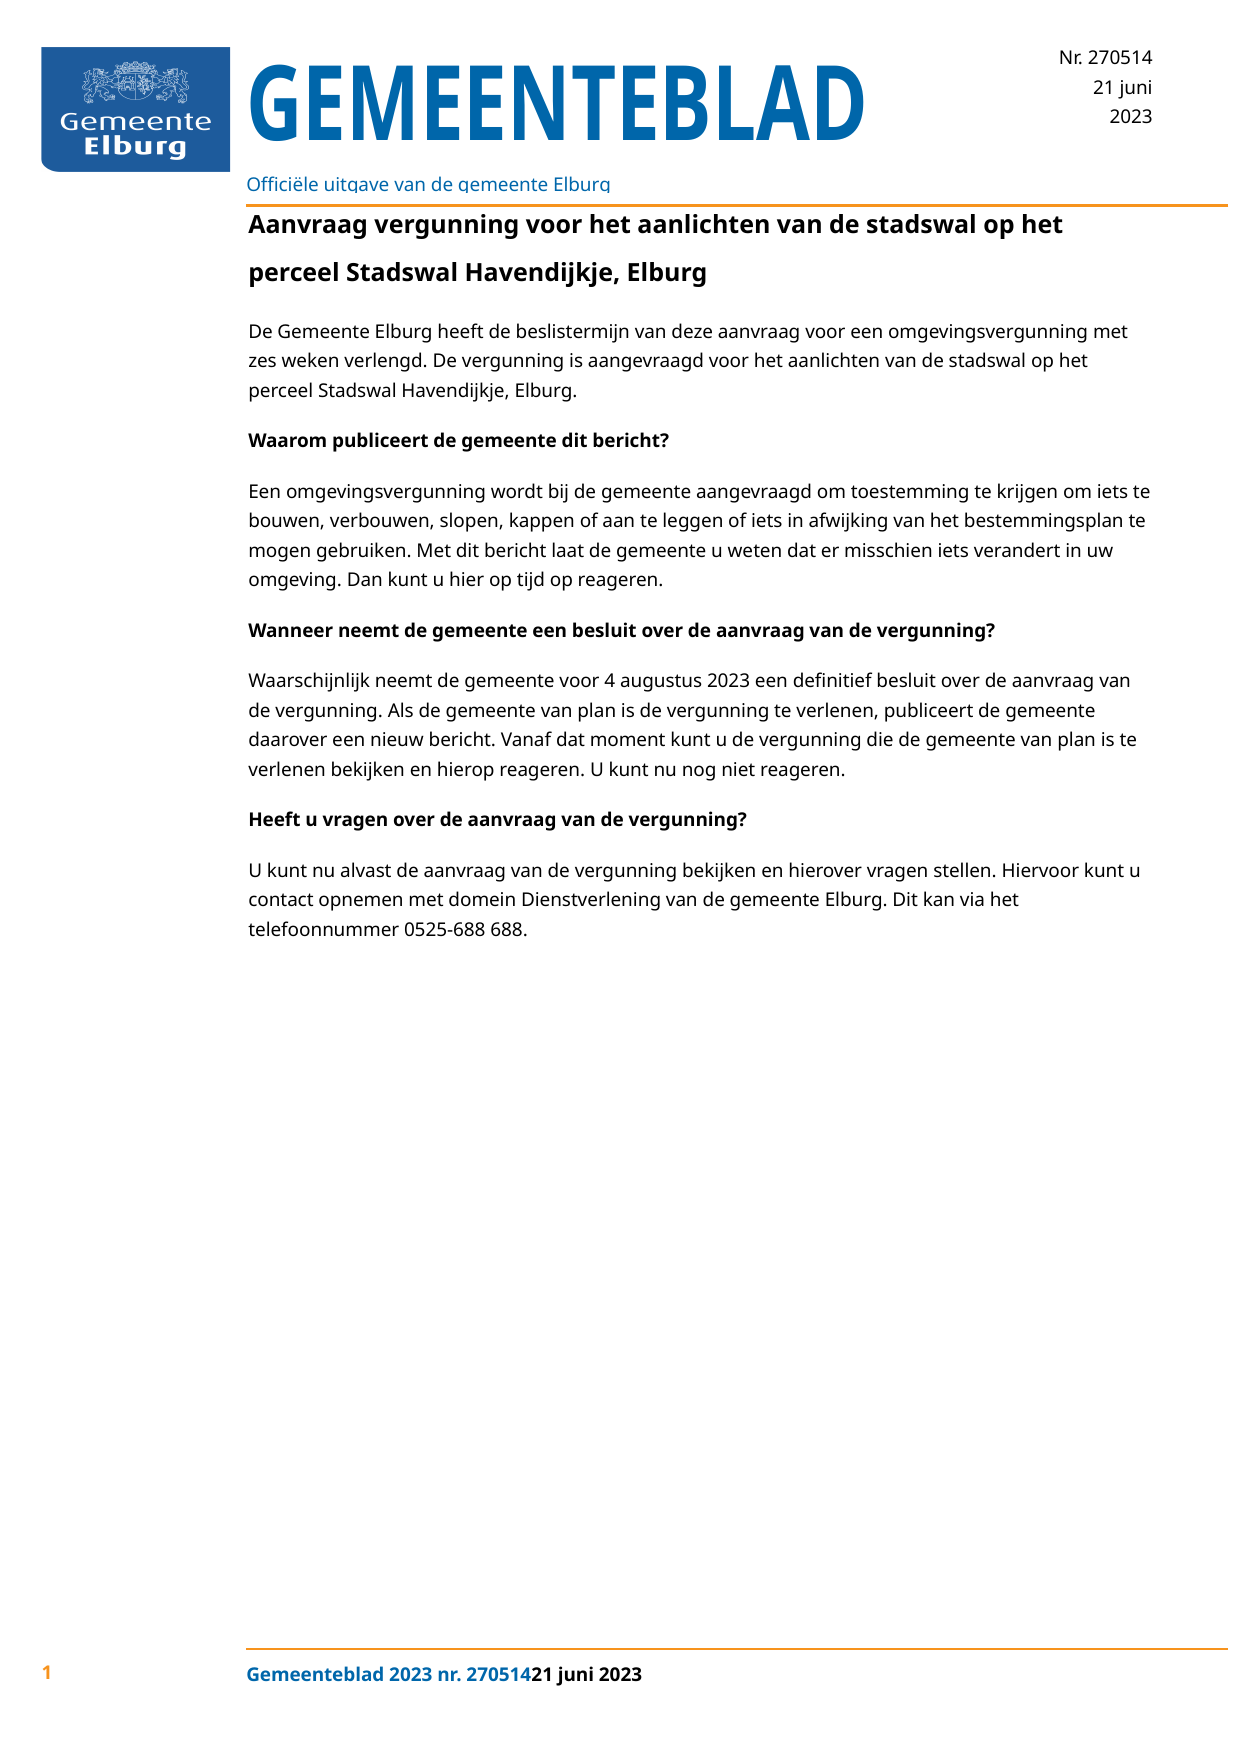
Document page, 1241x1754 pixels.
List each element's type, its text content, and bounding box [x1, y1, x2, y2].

text Een omgevingsvergunning wordt bij de gemeente aangevraagd om toestemming te krijgen om iets te bouwen, verbouwen, slopen, kappen of aan te leggen of iets in afwijking van het bestemmingsplan te mogen gebruiken. Met dit bericht laat de gemeente u weten dat er misschien iets verandert in uw omgeving. Dan kunt u hier op tijd op reageren. [248, 478, 1152, 592]
text Waarschijnlijk neemt de gemeente voor 4 augustus 2023 een definitief besluit over de aanvraag van de vergunning. Als de gemeente van plan is de vergunning te verlenen, publiceert de gemeente daarover een nieuw bericht. Vanaf dat moment kunt u de vergunning die de gemeente van plan is te verlenen bekijken en hierop reageren. U kunt nu nog niet reageren. [248, 667, 1152, 782]
text Wanneer neemt de gemeente een besluit over de aanvraag van de vergunning? [248, 617, 1152, 643]
text U kunt nu alvast de aanvraag van de vergunning bekijken en hierover vragen stellen. Hiervoor kunt u contact opnemen met domein Dienstverlening van de gemeente Elburg. Dit kan via het telefoonnummer 0525-688 688. [248, 857, 1152, 942]
text Heeft u vragen over de aanvraag van de vergunning? [248, 807, 1152, 832]
picture [41, 47, 231, 172]
text Waarom publiceert de gemeente dit bericht? [248, 427, 1152, 453]
text Aanvraag vergunning voor het aanlichten van de stadswal op het perceel Stadswal Havendijkje, Elburg [248, 207, 1152, 288]
text De Gemeente Elburg heeft de beslistermijn van deze aanvraag voor een omgevingsvergunning met zes weken verlengd. De vergunning is aangevraagd voor het aanlichten van de stadswal op het perceel Stadswal Havendijkje, Elburg. [248, 318, 1152, 403]
